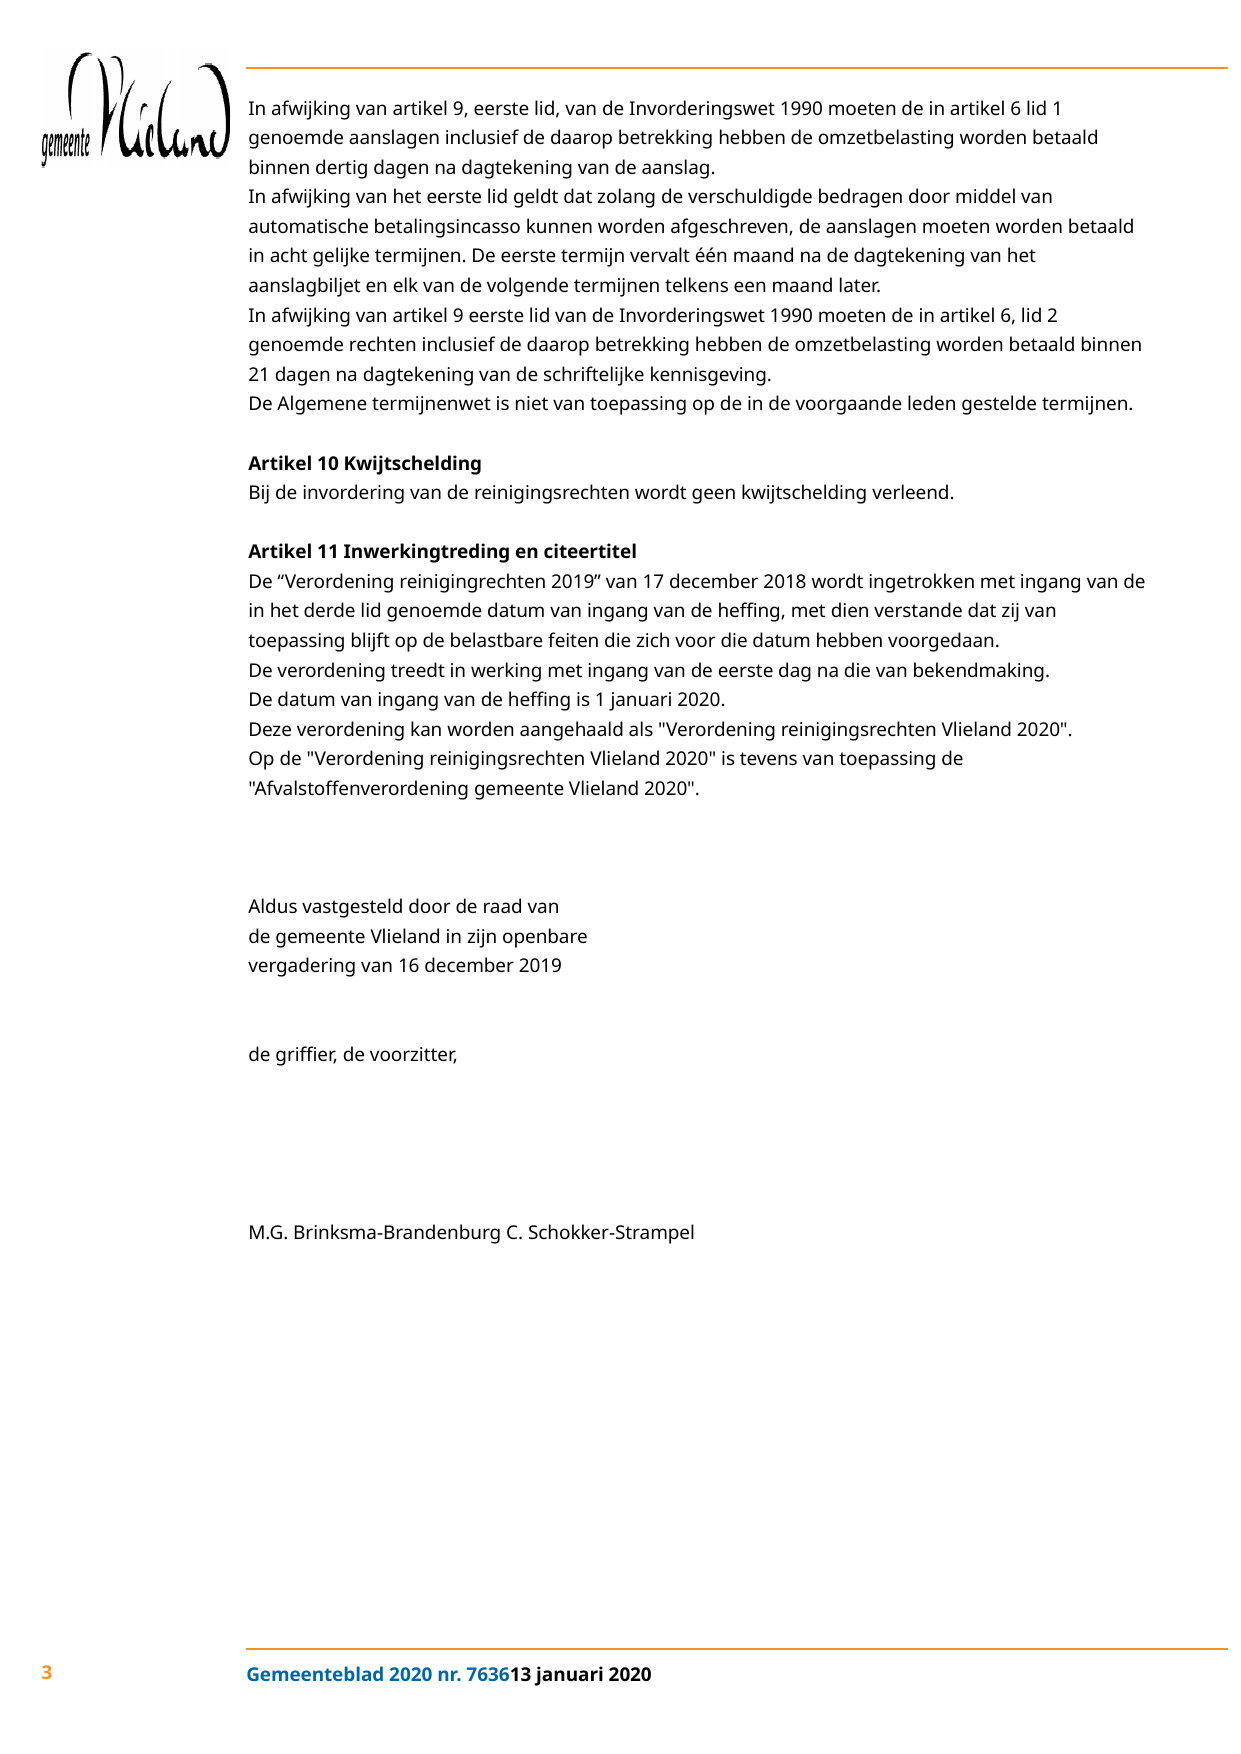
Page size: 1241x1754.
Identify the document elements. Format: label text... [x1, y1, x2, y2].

text In afwijking van artikel 9 eerste lid van de Invorderingswet 1990 moeten de in artikel 6, lid 2 genoemde rechten inclusief de daarop betrekking hebben de omzetbelasting worden betaald binnen 21 dagen na dagtekening van de schriftelijke kennisgeving. [248, 302, 1152, 387]
text De verordening treedt in werking met ingang van de eerste dag na die van bekendmaking. [248, 657, 1152, 683]
text Op de "Verordening reinigingsrechten Vlieland 2020" is tevens van toepassing de "Afvalstoffenverordening gemeente Vlieland 2020". [248, 746, 1152, 801]
text De “Verordening reinigingrechten 2019” van 17 december 2018 wordt ingetrokken met ingang van de in het derde lid genoemde datum van ingang van de heffing, met dien verstande dat zij van toepassing blijft op de belastbare feiten die zich voor die datum hebben voorgedaan. [248, 568, 1152, 653]
text Artikel 11 Inwerkingtreding en citeertitel [248, 538, 1152, 564]
text In afwijking van artikel 9, eerste lid, van de Invorderingswet 1990 moeten de in artikel 6 lid 1 genoemde aanslagen inclusief de daarop betrekking hebben de omzetbelasting worden betaald binnen dertig dagen na dagtekening van de aanslag. [248, 95, 1152, 180]
text Aldus vastgesteld door de raad van [248, 893, 1152, 919]
picture [41, 47, 231, 172]
text De Algemene termijnenwet is niet van toepassing op de in de voorgaande leden gestelde termijnen. [248, 391, 1152, 416]
text Bij de invordering van de reinigingsrechten wordt geen kwijtschelding verleend. [248, 479, 1152, 505]
text M.G. Brinksma-Brandenburg C. Schokker-Strampel [248, 1219, 1152, 1245]
text De datum van ingang van de heffing is 1 januari 2020. [248, 686, 1152, 712]
text de gemeente Vlieland in zijn openbare [248, 923, 1152, 949]
text In afwijking van het eerste lid geldt dat zolang de verschuldigde bedragen door middel van automatische betalingsincasso kunnen worden afgeschreven, de aanslagen moeten worden betaald in acht gelijke termijnen. De eerste termijn vervalt één maand na de dagtekening van het aanslagbiljet en elk van de volgende termijnen telkens een maand later. [248, 183, 1152, 298]
text Artikel 10 Kwijtschelding [248, 450, 1152, 476]
text Deze verordening kan worden aangehaald als "Verordening reinigingsrechten Vlieland 2020". [248, 716, 1152, 742]
text vergadering van 16 december 2019 [248, 953, 1152, 978]
text de griffier, de voorzitter, [248, 1041, 1152, 1067]
